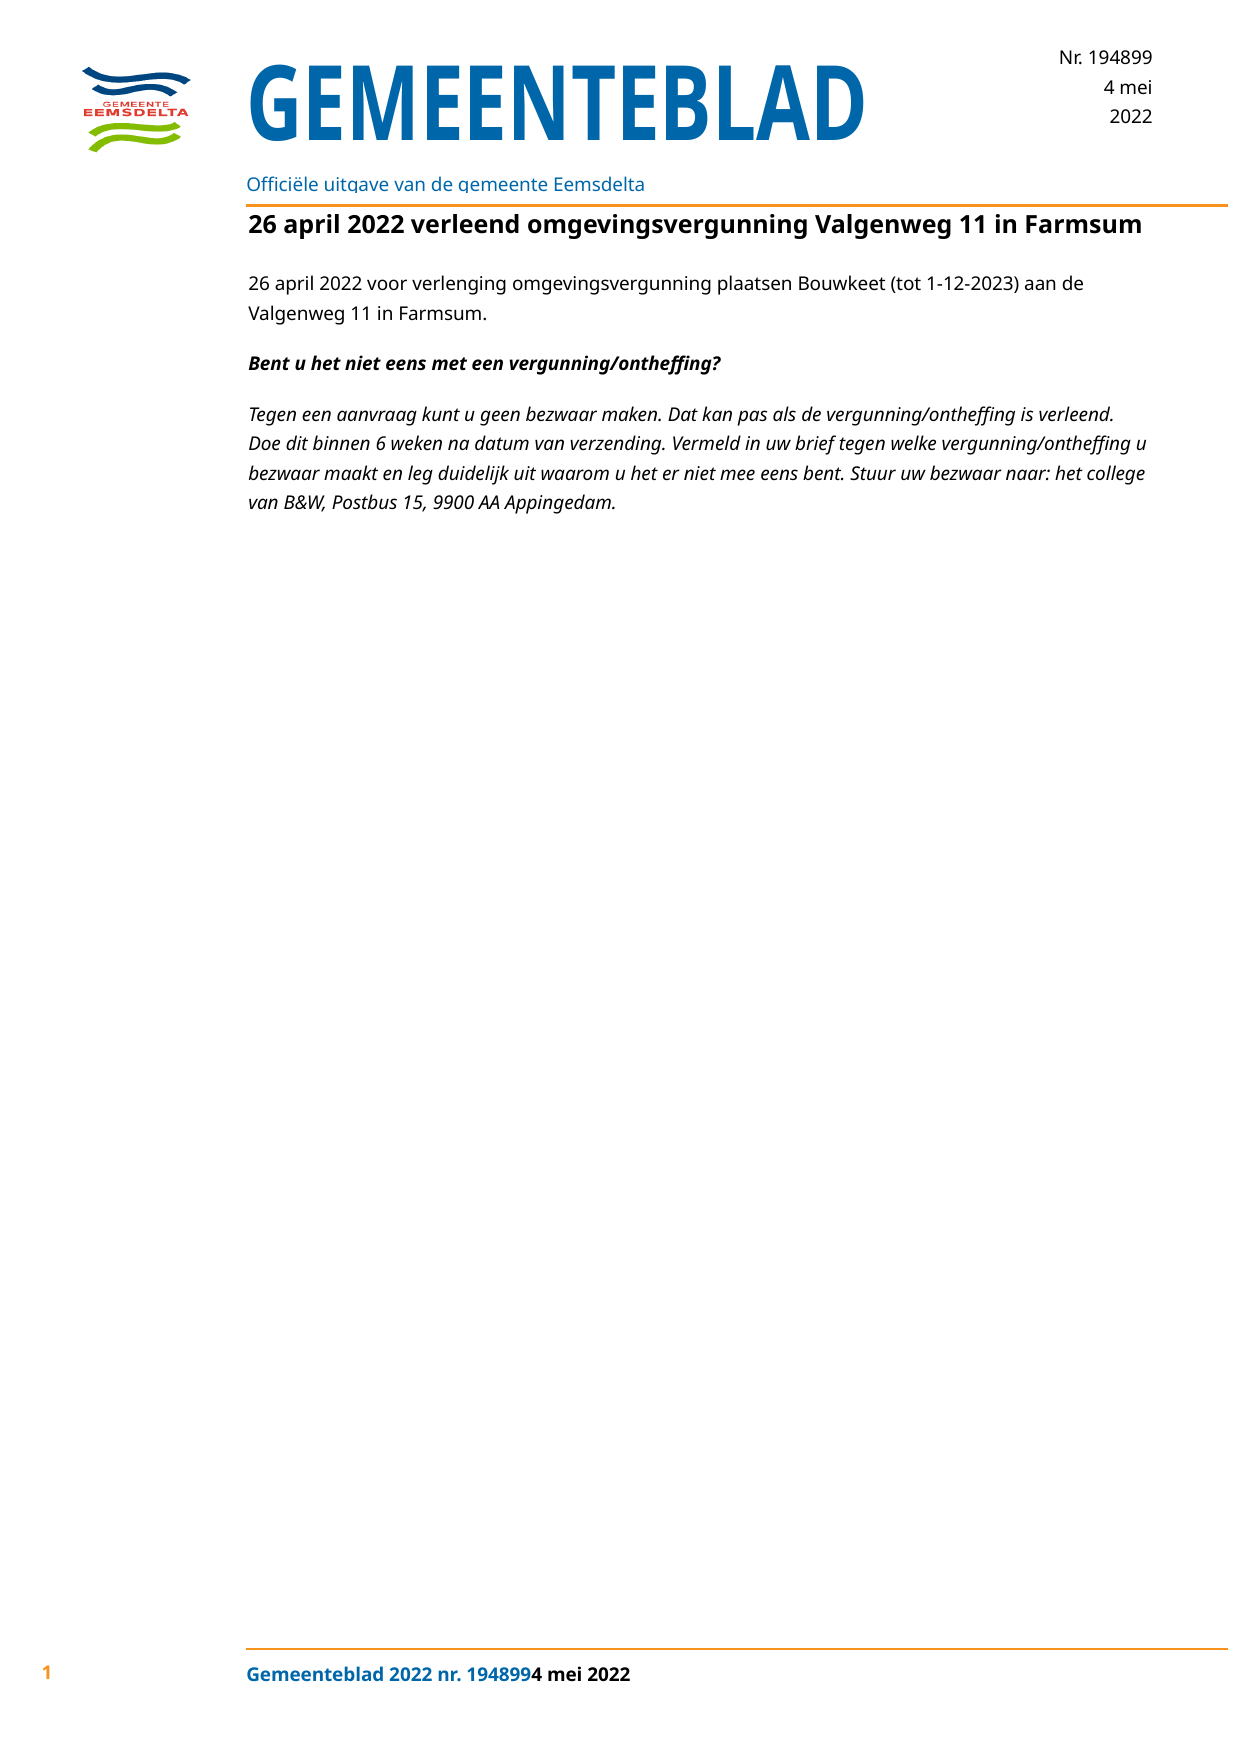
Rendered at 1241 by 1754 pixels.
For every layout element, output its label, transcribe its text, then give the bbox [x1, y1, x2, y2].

picture [41, 47, 231, 172]
text 26 april 2022 verleend omgevingsvergunning Valgenweg 11 in Farmsum [248, 207, 1152, 241]
text Tegen een aanvraag kunt u geen bezwaar maken. Dat kan pas als de vergunning/ontheffing is verleend. Doe dit binnen 6 weken na datum van verzending. Vermeld in uw brief tegen welke vergunning/ontheffing u bezwaar maakt en leg duidelijk uit waarom u het er niet mee eens bent. Stuur uw bezwaar naar: het college van B&W, Postbus 15, 9900 AA Appingedam. [248, 401, 1152, 515]
text Bent u het niet eens met een vergunning/ontheffing? [248, 350, 1152, 376]
text 26 april 2022 voor verlenging omgevingsvergunning plaatsen Bouwkeet (tot 1-12-2023) aan de Valgenweg 11 in Farmsum. [248, 270, 1152, 326]
